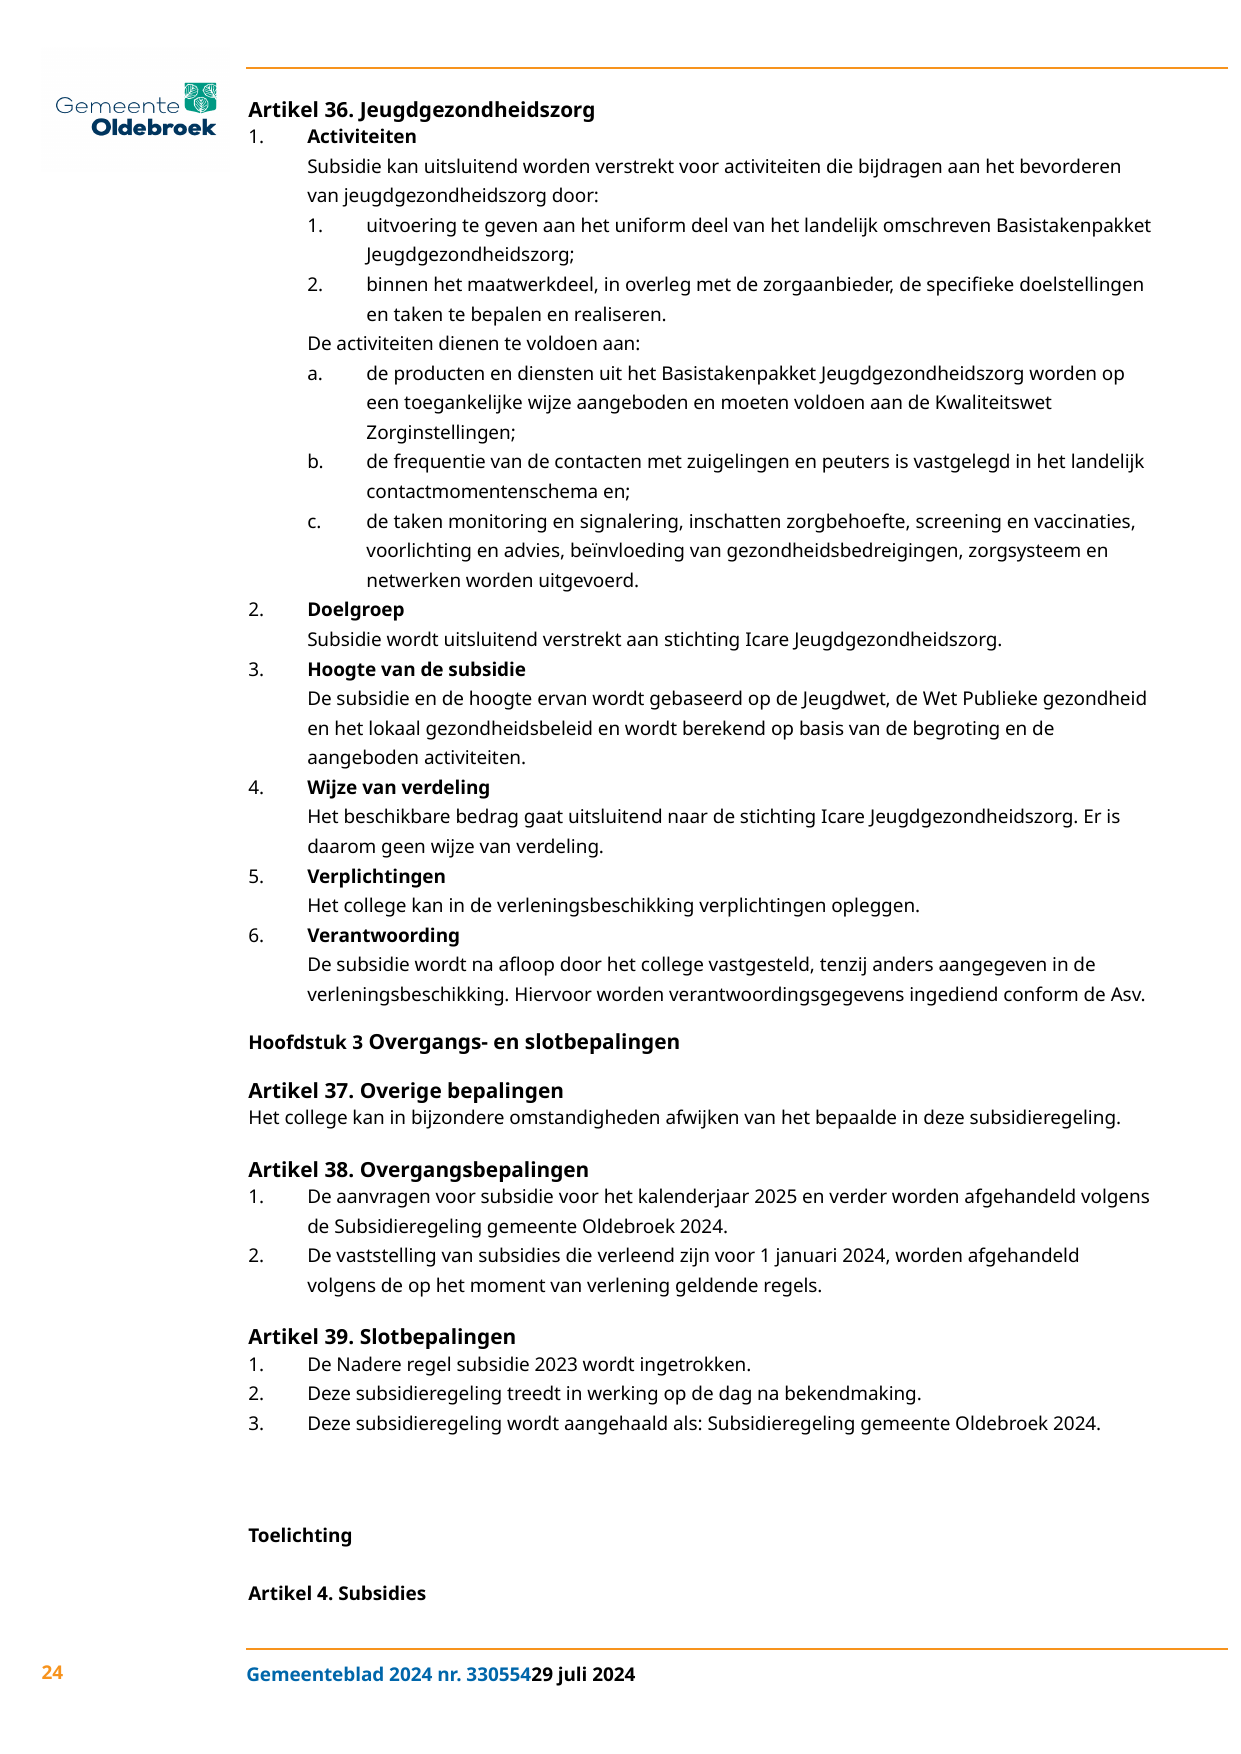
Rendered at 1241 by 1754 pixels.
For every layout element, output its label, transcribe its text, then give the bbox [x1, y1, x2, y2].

list De aanvragen voor subsidie voor het kalenderjaar 2025 en verder worden afgehandeld volgens de Subsidieregeling gemeente Oldebroek 2024. [248, 1183, 1152, 1239]
list Verplichtingen [248, 863, 1152, 888]
list Verantwoording [248, 922, 1152, 948]
list Deze subsidieregeling wordt aangehaald als: Subsidieregeling gemeente Oldebroek 2024. [248, 1410, 1152, 1436]
picture [41, 47, 231, 172]
list Wijze van verdeling [248, 774, 1152, 800]
list Deze subsidieregeling treedt in werking op de dag na bekendmaking. [248, 1381, 1152, 1406]
list Doelgroep [248, 597, 1152, 622]
list binnen het maatwerkdeel, in overleg met de zorgaanbieder, de specifieke doelstellingen en taken te bepalen en realiseren. [307, 271, 1152, 326]
list Het college kan in de verleningsbeschikking verplichtingen opleggen. [248, 892, 1152, 918]
list de taken monitoring en signalering, inschatten zorgbehoefte, screening en vaccinaties, voorlichting en advies, beïnvloeding van gezondheidsbedreigingen, zorgsysteem en netwerken worden uitgevoerd. [307, 508, 1152, 593]
list De vaststelling van subsidies die verleend zijn voor 1 januari 2024, worden afgehandeld volgens de op het moment van verlening geldende regels. [248, 1242, 1152, 1298]
text Artikel 37. Overige bepalingen [248, 1076, 1152, 1104]
list Hoogte van de subsidie [248, 656, 1152, 681]
list De activiteiten dienen te voldoen aan: [248, 330, 1152, 356]
text Artikel 36. Jeugdgezondheidszorg [248, 95, 1152, 123]
list de producten en diensten uit het Basistakenpakket Jeugdgezondheidszorg worden op een toegankelijke wijze aangeboden en moeten voldoen aan de Kwaliteitswet Zorginstellingen; [307, 360, 1152, 445]
list De subsidie wordt na afloop door het college vastgesteld, tenzij anders aangegeven in de verleningsbeschikking. Hiervoor worden verantwoordingsgegevens ingediend conform de Asv. [248, 952, 1152, 1007]
text Artikel 39. Slotbepalingen [248, 1322, 1152, 1351]
list de frequentie van de contacten met zuigelingen en peuters is vastgelegd in het landelijk contactmomentenschema en; [307, 449, 1152, 504]
list uitvoering te geven aan het uniform deel van het landelijk omschreven Basistakenpakket Jeugdgezondheidszorg; [307, 212, 1152, 267]
list De subsidie en de hoogte ervan wordt gebaseerd op de Jeugdwet, de Wet Publieke gezondheid en het lokaal gezondheidsbeleid en wordt berekend op basis van de begroting en de aangeboden activiteiten. [248, 685, 1152, 770]
list De Nadere regel subsidie 2023 wordt ingetrokken. [248, 1351, 1152, 1377]
list Subsidie kan uitsluitend worden verstrekt voor activiteiten die bijdragen aan het bevorderen van jeugdgezondheidszorg door: [248, 153, 1152, 208]
text Artikel 4. Subsidies [248, 1580, 1152, 1606]
text Artikel 38. Overgangsbepalingen [248, 1155, 1152, 1183]
list Activiteiten [248, 123, 1152, 149]
list Subsidie wordt uitsluitend verstrekt aan stichting Icare Jeugdgezondheidszorg. [248, 626, 1152, 652]
text Toelichting [248, 1511, 1152, 1551]
list Het beschikbare bedrag gaat uitsluitend naar de stichting Icare Jeugdgezondheidszorg. Er is daarom geen wijze van verdeling. [248, 804, 1152, 859]
text Hoofdstuk 3 Overgangs- en slotbepalingen [248, 1027, 1152, 1055]
text Het college kan in bijzondere omstandigheden afwijken van het bepaalde in deze subsidieregeling. [248, 1104, 1152, 1130]
